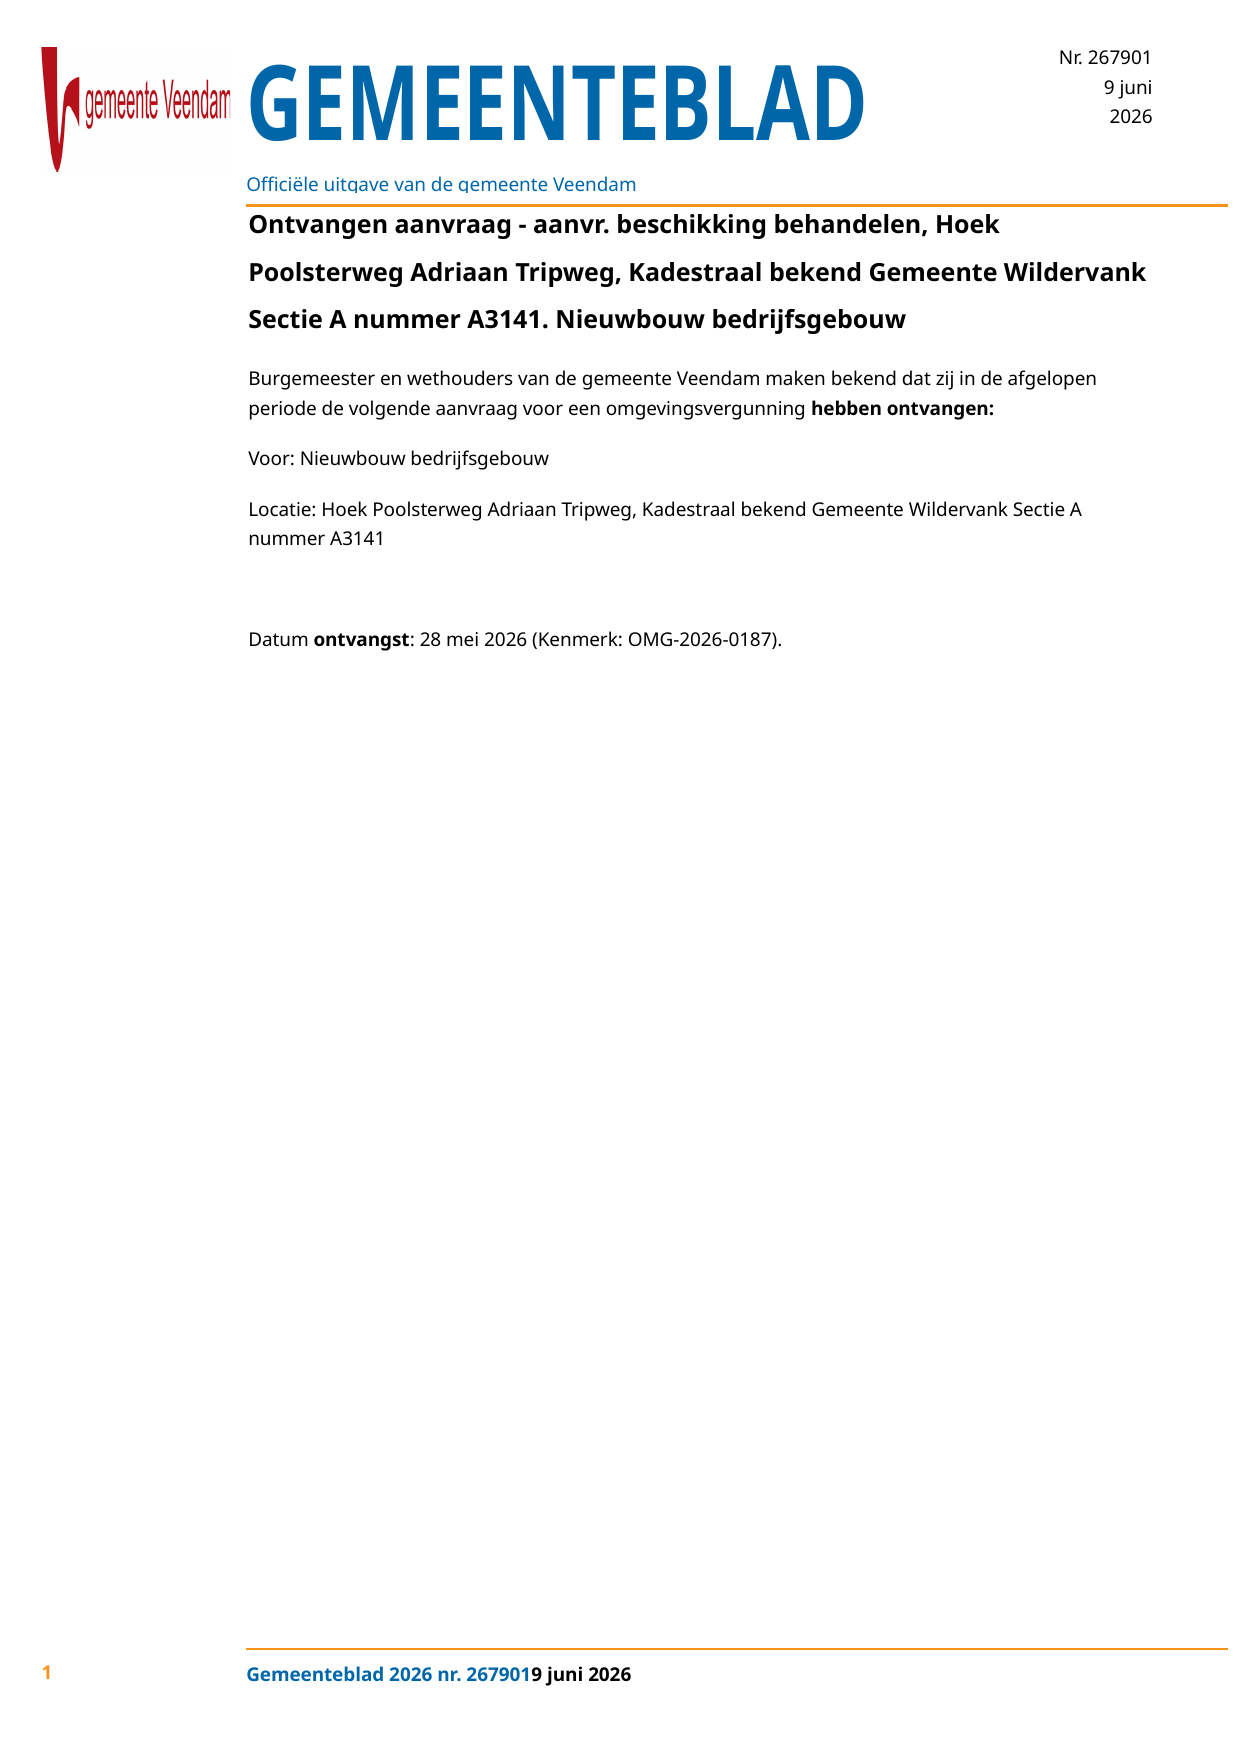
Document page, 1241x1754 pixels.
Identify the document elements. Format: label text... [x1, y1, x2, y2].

text Voor: Nieuwbouw bedrijfsgebouw [248, 446, 1152, 471]
picture [41, 47, 231, 172]
text Burgemeester en wethouders van de gemeente Veendam maken bekend dat zij in de afgelopen periode de volgende aanvraag voor een omgevingsvergunning hebben ontvangen: [248, 366, 1152, 421]
text Locatie: Hoek Poolsterweg Adriaan Tripweg, Kadestraal bekend Gemeente Wildervank Sectie A nummer A3141 [248, 496, 1152, 551]
text Ontvangen aanvraag - aanvr. beschikking behandelen, Hoek Poolsterweg Adriaan Tripweg, Kadestraal bekend Gemeente Wildervank Sectie A nummer A3141. Nieuwbouw bedrijfsgebouw [248, 207, 1152, 336]
text Datum ontvangst: 28 mei 2026 (Kenmerk: OMG-2026-0187). [248, 626, 1152, 652]
